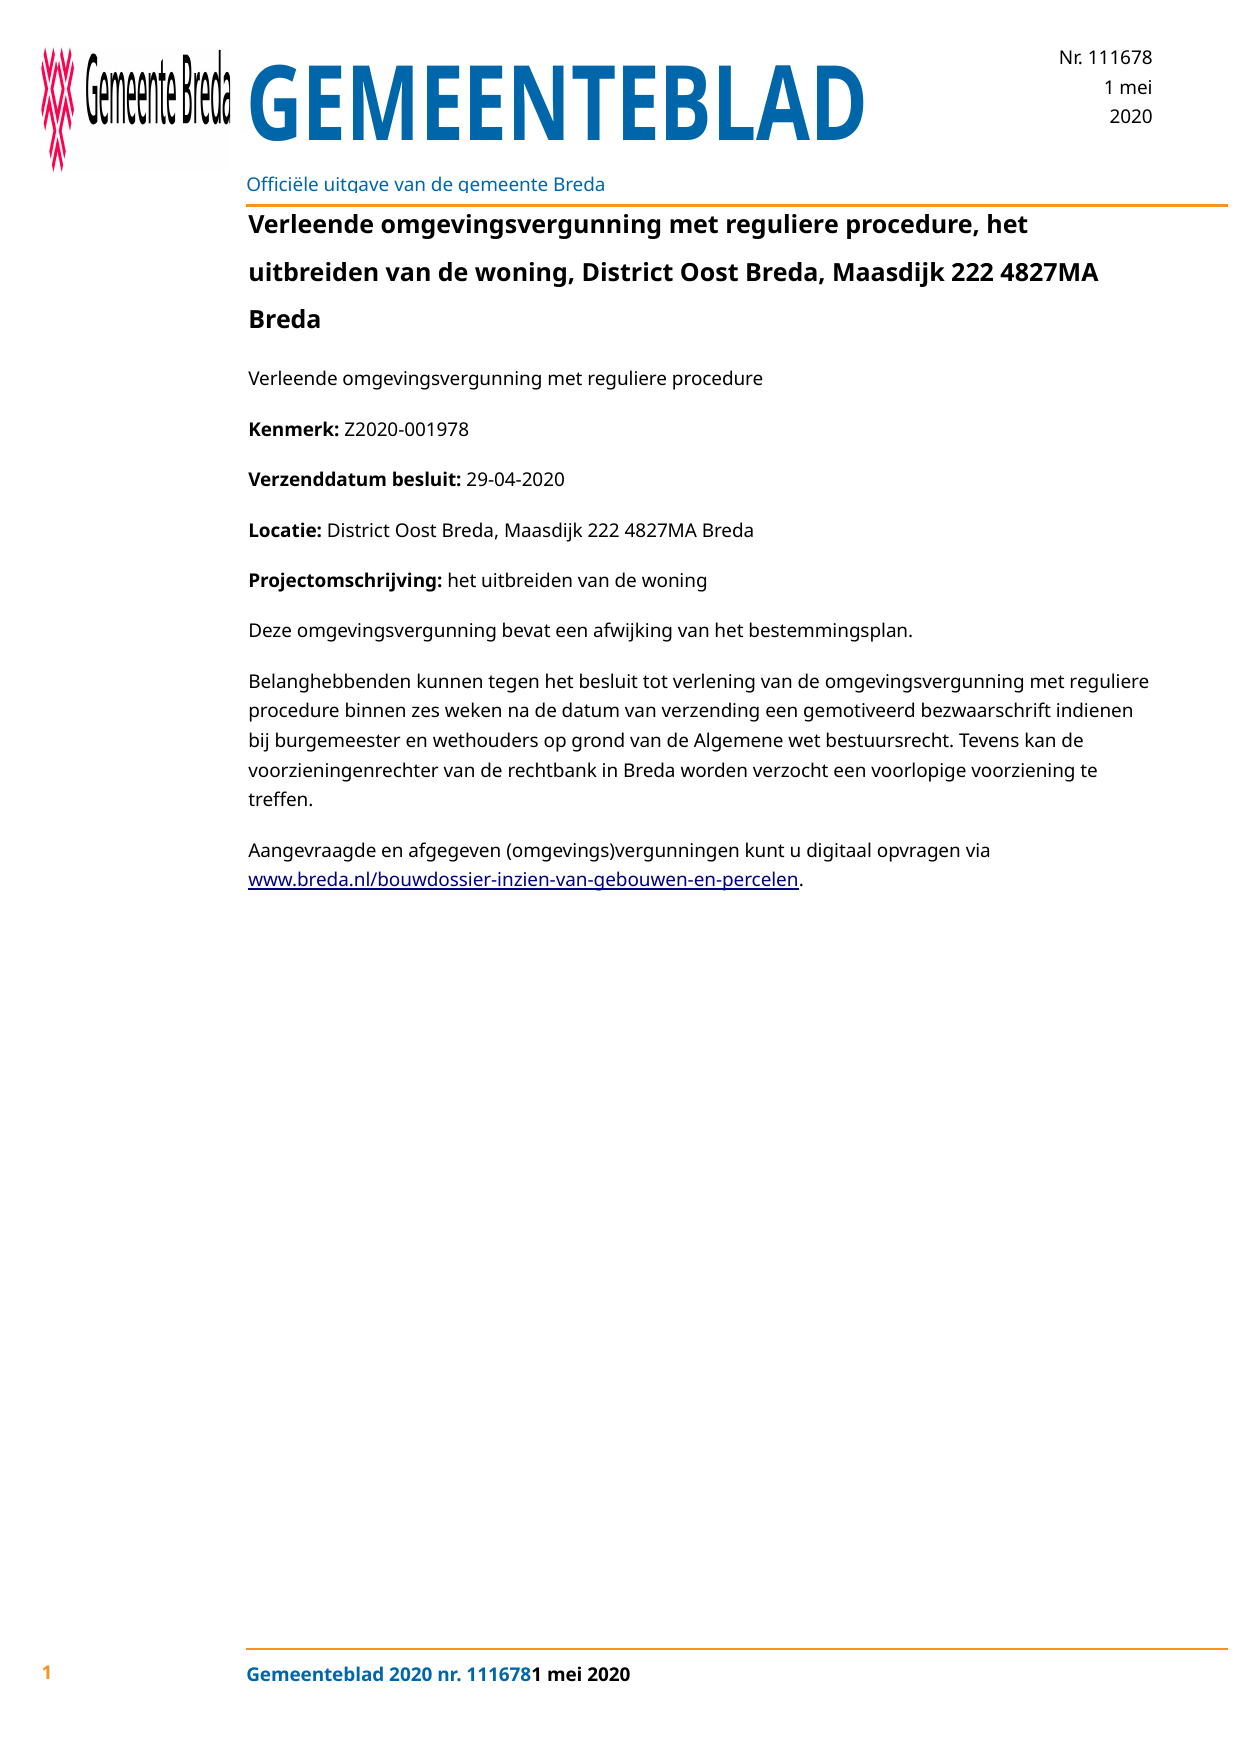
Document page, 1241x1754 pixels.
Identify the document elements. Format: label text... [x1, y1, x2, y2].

text Belanghebbenden kunnen tegen het besluit tot verlening van de omgevingsvergunning met reguliere procedure binnen zes weken na de datum van verzending een gemotiveerd bezwaarschrift indienen bij burgemeester en wethouders op grond van de Algemene wet bestuursrecht. Tevens kan de voorzieningenrechter van de rechtbank in Breda worden verzocht een voorlopige voorziening te treffen. [248, 668, 1152, 812]
text Verzenddatum besluit: 29-04-2020 [248, 466, 1152, 492]
text Verleende omgevingsvergunning met reguliere procedure [248, 366, 1152, 391]
text Locatie: District Oost Breda, Maasdijk 222 4827MA Breda [248, 517, 1152, 542]
text Verleende omgevingsvergunning met reguliere procedure, het uitbreiden van de woning, District Oost Breda, Maasdijk 222 4827MA Breda [248, 207, 1152, 336]
text Kenmerk: Z2020-001978 [248, 416, 1152, 442]
text Aangevraagde en afgegeven (omgevings)vergunningen kunt u digitaal opvragen via www.breda.nl/bouwdossier-inzien-van-gebouwen-en-percelen. [248, 837, 1152, 892]
text Deze omgevingsvergunning bevat een afwijking van het bestemmingsplan. [248, 618, 1152, 643]
picture [41, 47, 231, 172]
text Projectomschrijving: het uitbreiden van de woning [248, 567, 1152, 593]
